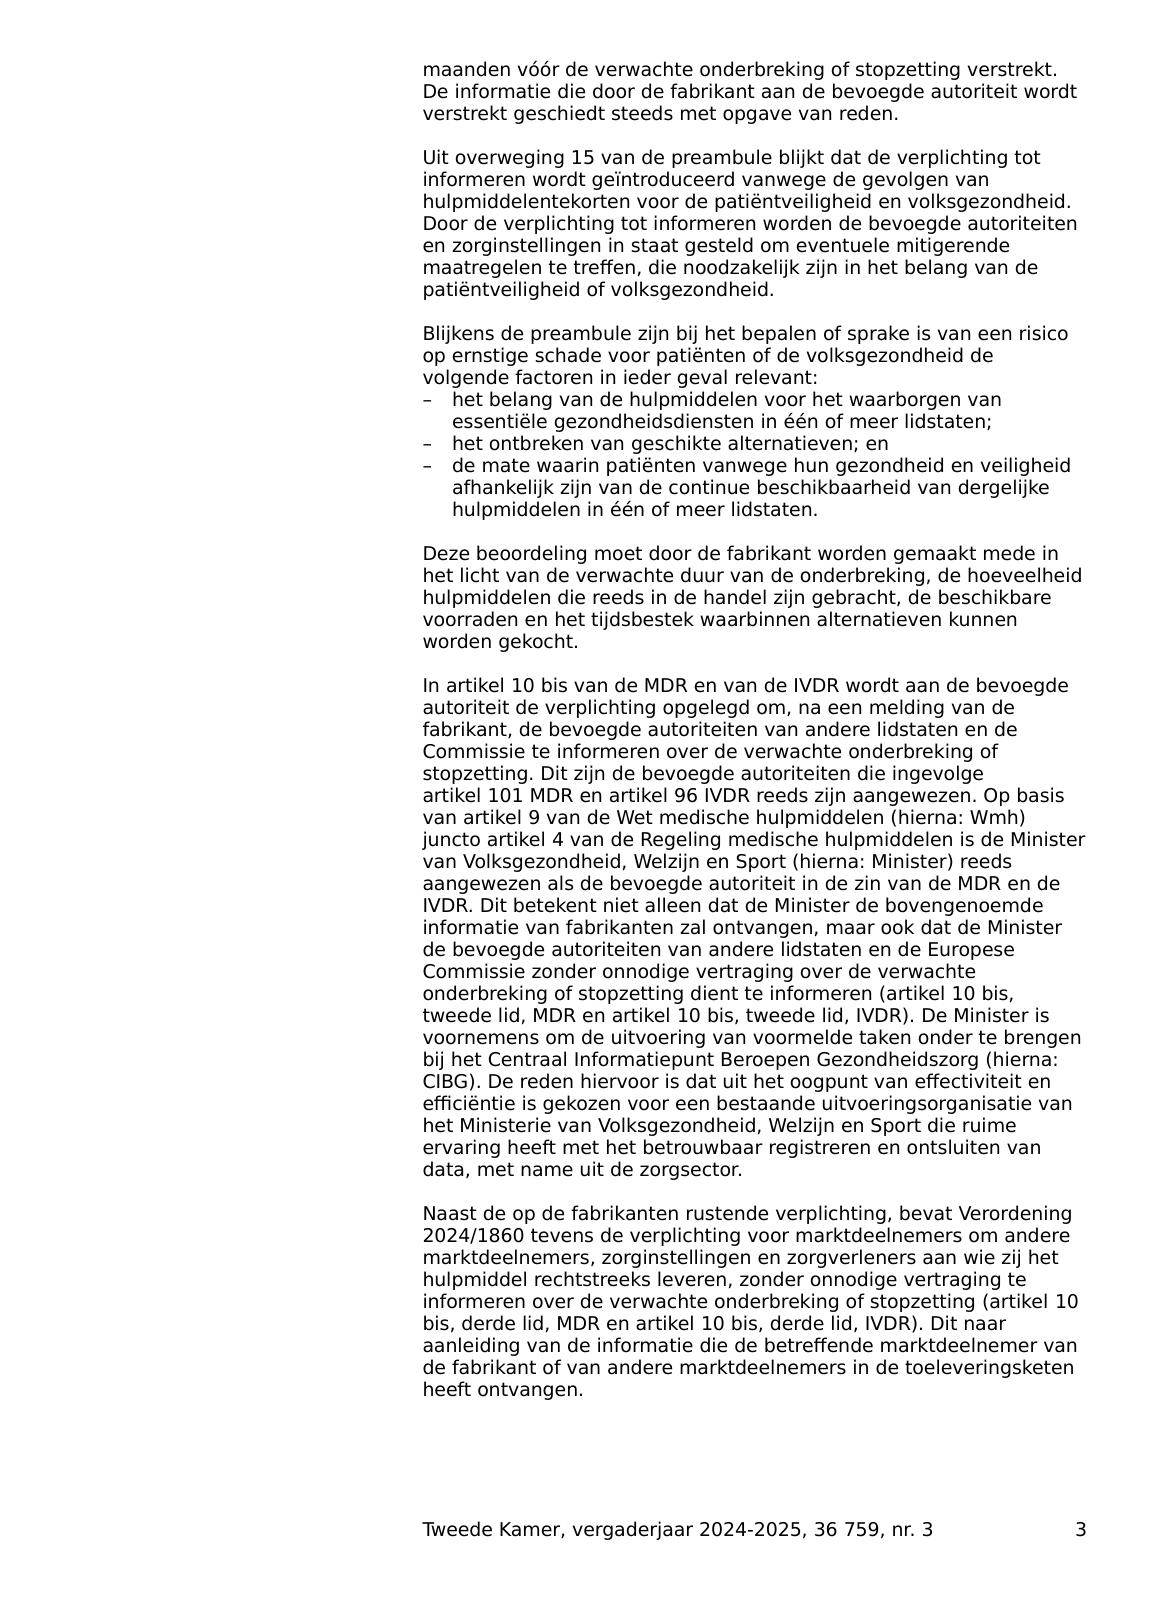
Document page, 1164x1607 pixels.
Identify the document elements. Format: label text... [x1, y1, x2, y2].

text – het ontbreken van geschikte alternatieven; en [422, 433, 1087, 455]
text Deze beoordeling moet door de fabrikant worden gemaakt mede in het licht van de verwachte duur van de onderbreking, de hoeveelheid hulpmiddelen die reeds in de handel zijn gebracht, de beschikbare voorraden en het tijdsbestek waarbinnen alternatieven kunnen worden gekocht. [422, 543, 1087, 653]
text maanden vóór de verwachte onderbreking of stopzetting verstrekt. De informatie die door de fabrikant aan de bevoegde autoriteit wordt verstrekt geschiedt steeds met opgave van reden. [422, 59, 1087, 125]
text In artikel 10 bis van de MDR en van de IVDR wordt aan de bevoegde autoriteit de verplichting opgelegd om, na een melding van de fabrikant, de bevoegde autoriteiten van andere lidstaten en de Commissie te informeren over de verwachte onderbreking of stopzetting. Dit zijn de bevoegde autoriteiten die ingevolge artikel 101 MDR en artikel 96 IVDR reeds zijn aangewezen. Op basis van artikel 9 van de Wet medische hulpmiddelen (hierna: Wmh) juncto artikel 4 van de Regeling medische hulpmiddelen is de Minister van Volksgezondheid, Welzijn en Sport (hierna: Minister) reeds aangewezen als de bevoegde autoriteit in de zin van de MDR en de IVDR. Dit betekent niet alleen dat de Minister de bovengenoemde informatie van fabrikanten zal ontvangen, maar ook dat de Minister de bevoegde autoriteiten van andere lidstaten en de Europese Commissie zonder onnodige vertraging over de verwachte onderbreking of stopzetting dient te informeren (artikel 10 bis, tweede lid, MDR en artikel 10 bis, tweede lid, IVDR). De Minister is voornemens om de uitvoering van voormelde taken onder te brengen bij het Centraal Informatiepunt Beroepen Gezondheidszorg (hierna: CIBG). De reden hiervoor is dat uit het oogpunt van effectiviteit en efficiëntie is gekozen voor een bestaande uitvoeringsorganisatie van het Ministerie van Volksgezondheid, Welzijn en Sport die ruime ervaring heeft met het betrouwbaar registreren en ontsluiten van data, met name uit de zorgsector. [422, 675, 1087, 1181]
text Uit overweging 15 van de preambule blijkt dat de verplichting tot informeren wordt geïntroduceerd vanwege de gevolgen van hulpmiddelentekorten voor de patiëntveiligheid en volksgezondheid. Door de verplichting tot informeren worden de bevoegde autoriteiten en zorginstellingen in staat gesteld om eventuele mitigerende maatregelen te treffen, die noodzakelijk zijn in het belang van de patiëntveiligheid of volksgezondheid. [422, 147, 1087, 301]
text Naast de op de fabrikanten rustende verplichting, bevat Verordening 2024/1860 tevens de verplichting voor marktdeelnemers om andere marktdeelnemers, zorginstellingen en zorgverleners aan wie zij het hulpmiddel rechtstreeks leveren, zonder onnodige vertraging te informeren over de verwachte onderbreking of stopzetting (artikel 10 bis, derde lid, MDR en artikel 10 bis, derde lid, IVDR). Dit naar aanleiding van de informatie die de betreffende marktdeelnemer van de fabrikant of van andere marktdeelnemers in de toeleveringsketen heeft ontvangen. [422, 1203, 1087, 1401]
text – het belang van de hulpmiddelen voor het waarborgen van essentiële gezondheidsdiensten in één of meer lidstaten; [422, 389, 1087, 433]
text Blijkens de preambule zijn bij het bepalen of sprake is van een risico op ernstige schade voor patiënten of de volksgezondheid de volgende factoren in ieder geval relevant: [422, 323, 1087, 389]
text – de mate waarin patiënten vanwege hun gezondheid en veiligheid afhankelijk zijn van de continue beschikbaarheid van dergelijke hulpmiddelen in één of meer lidstaten. [422, 455, 1087, 521]
